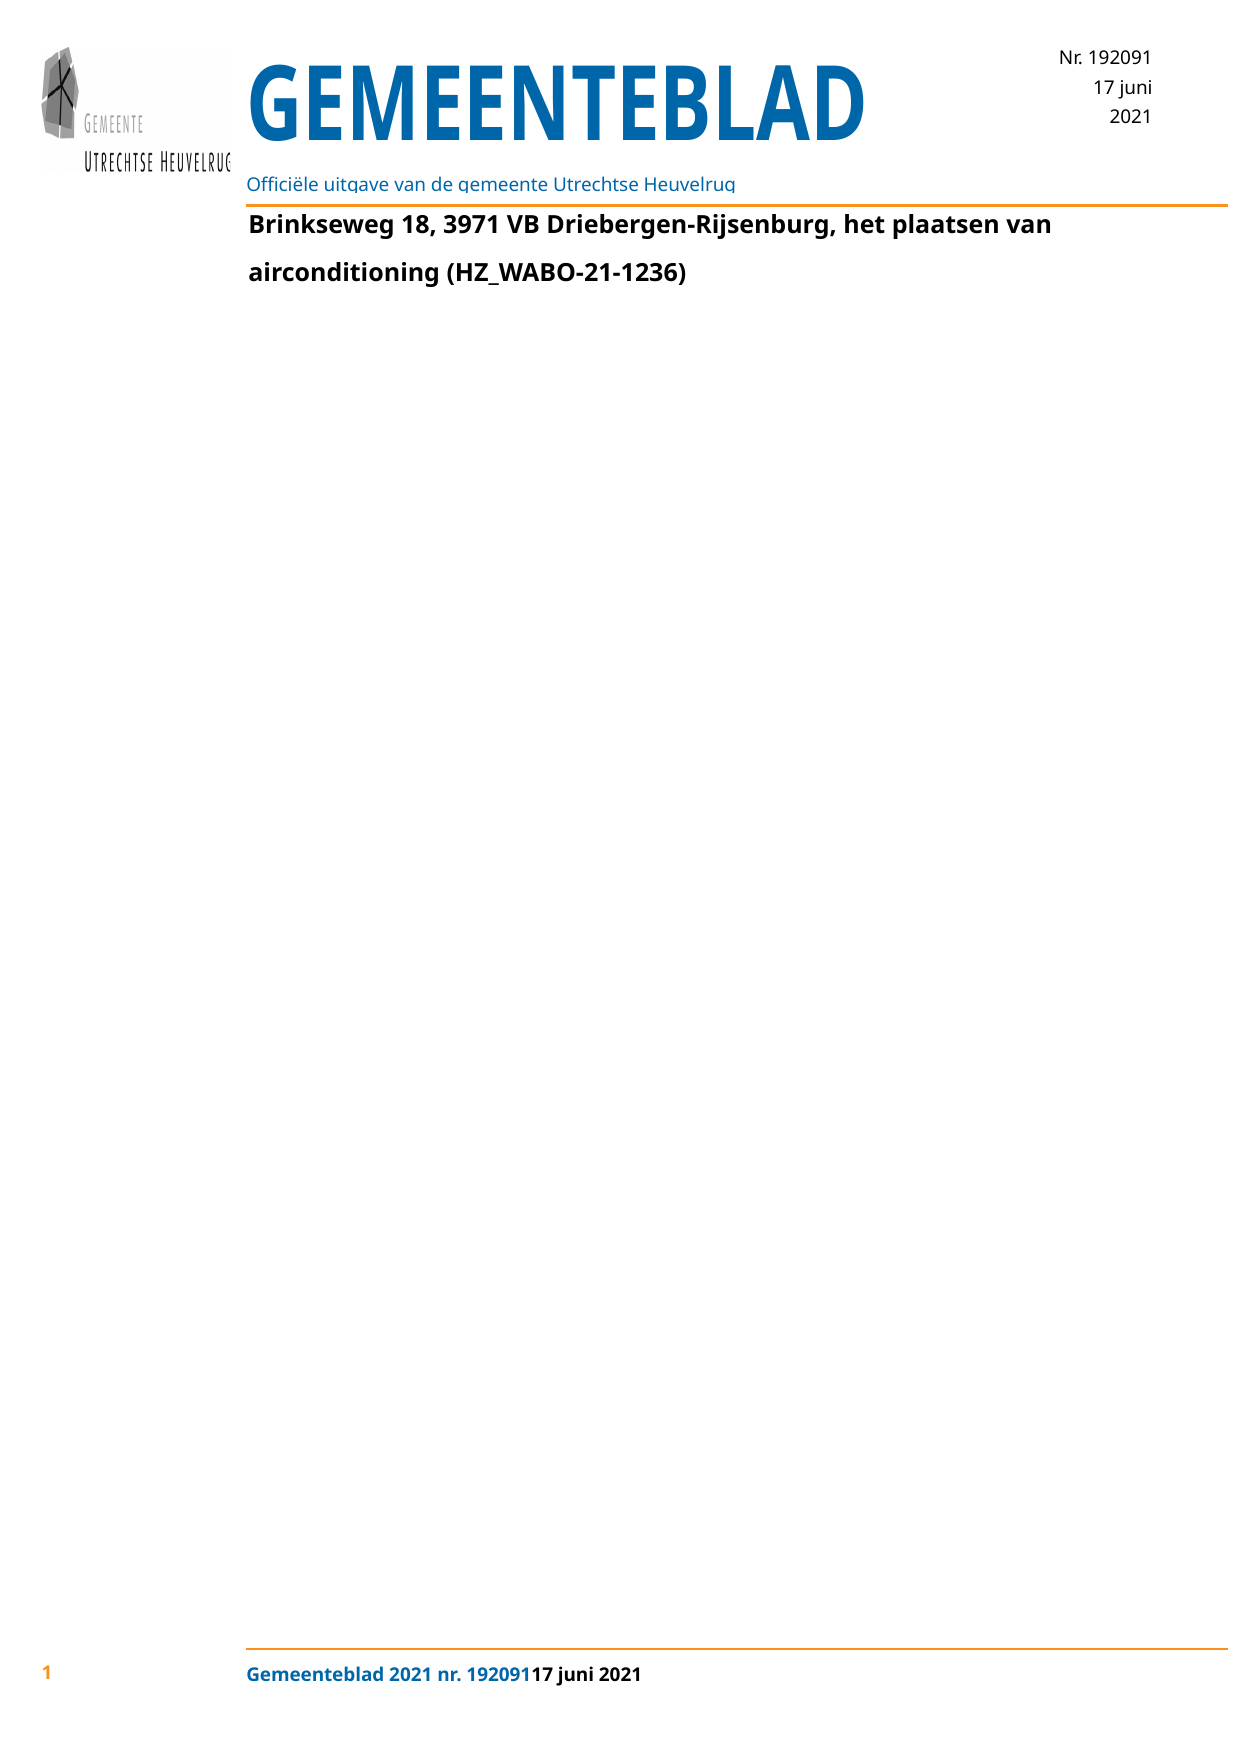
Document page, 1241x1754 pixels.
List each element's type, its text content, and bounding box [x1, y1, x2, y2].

picture [41, 47, 231, 172]
text Brinkseweg 18, 3971 VB Driebergen-Rijsenburg, het plaatsen van airconditioning (HZ_WABO-21-1236) [248, 207, 1152, 288]
